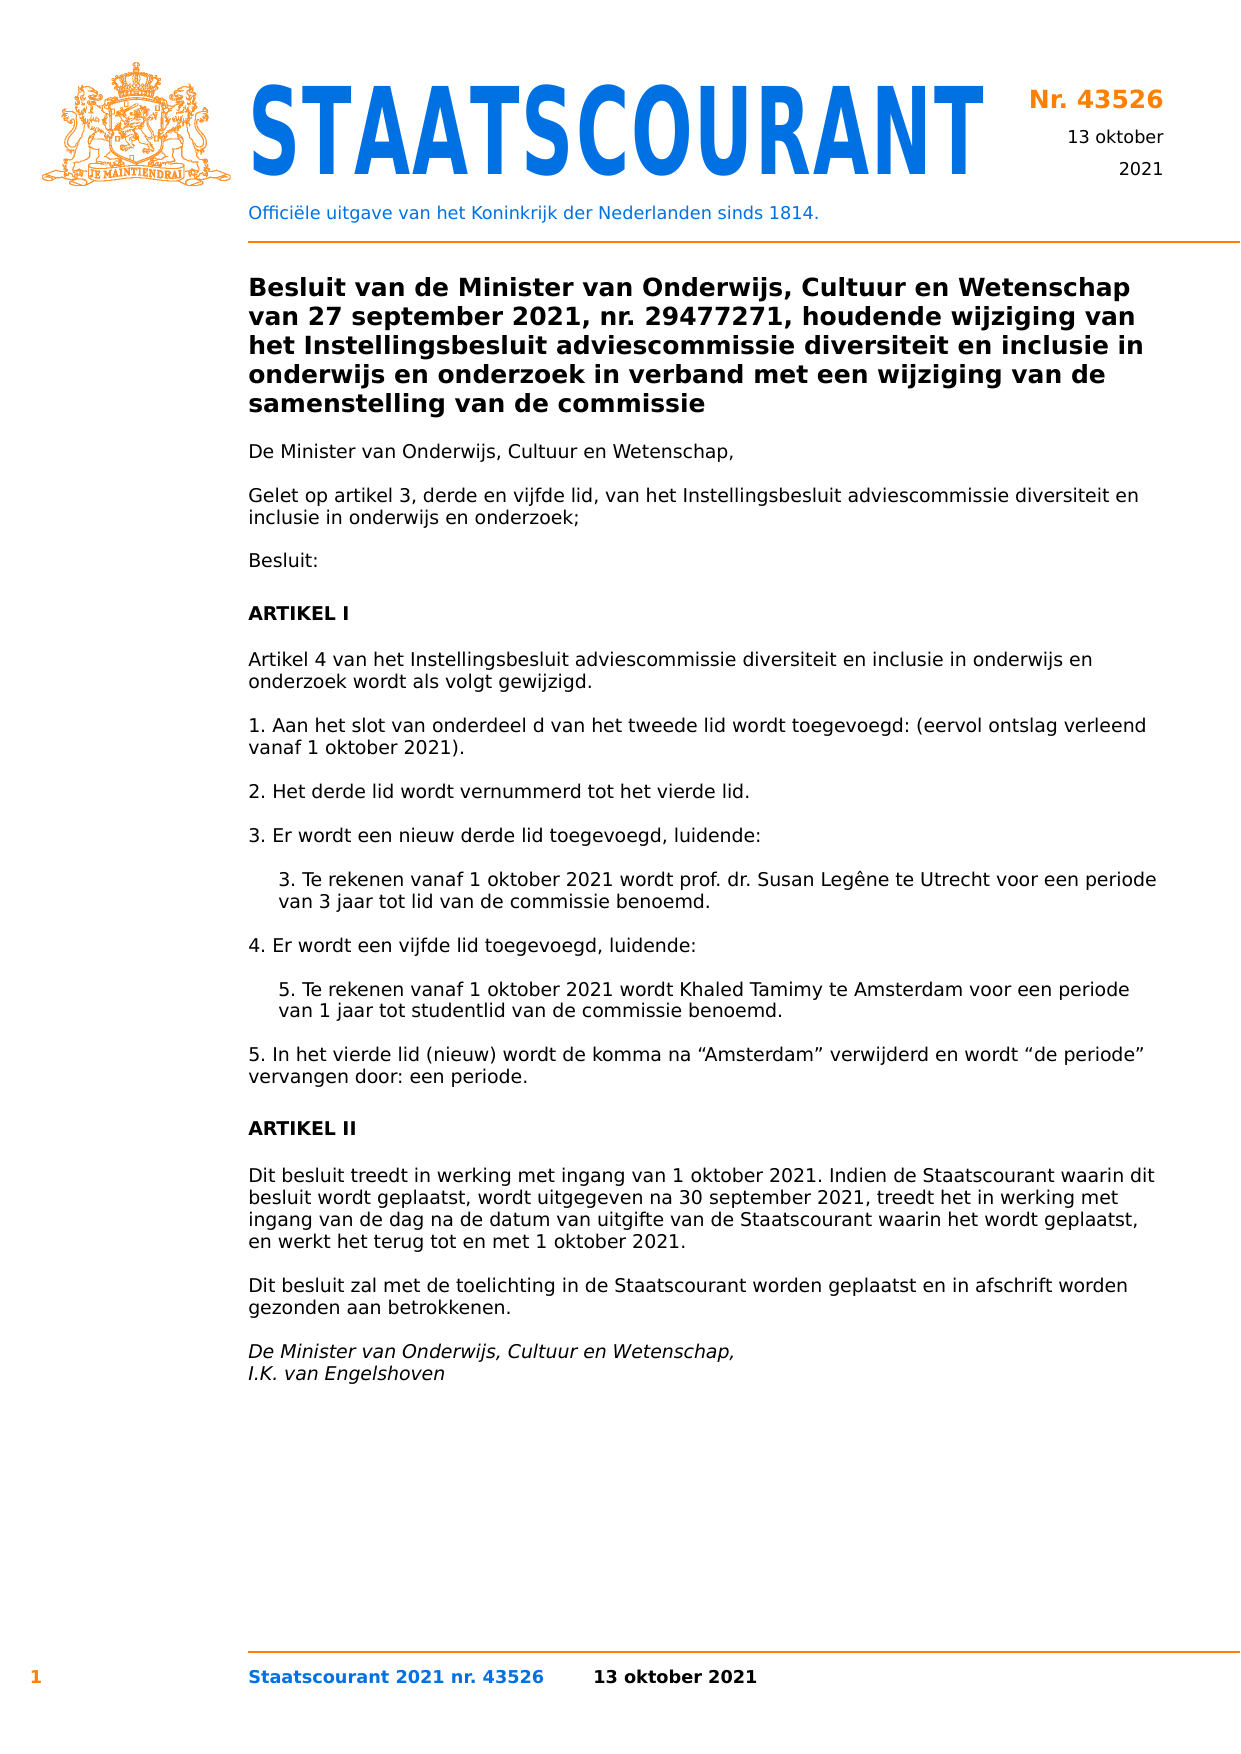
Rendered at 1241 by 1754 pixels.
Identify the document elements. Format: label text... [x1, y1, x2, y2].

table_header [25, 62, 248, 241]
text Gelet op artikel 3, derde en vijfde lid, van het Instellingsbesluit adviescommissie diversiteit en inclusie in onderwijs en onderzoek; [248, 484, 1163, 528]
text Dit besluit treedt in werking met ingang van 1 oktober 2021. Indien de Staatscourant waarin dit besluit wordt geplaatst, wordt uitgegeven na 30 september 2021, treedt het in werking met ingang van de dag na de datum van uitgifte van de Staatscourant waarin het wordt geplaatst, en werkt het terug tot en met 1 oktober 2021. [248, 1165, 1163, 1253]
subtitle ARTIKEL II [248, 1118, 1163, 1140]
subtitle ARTIKEL I [248, 602, 1163, 624]
table_cell 13 oktober [998, 121, 1240, 153]
text 5. In het vierde lid (nieuw) wordt de komma na “Amsterdam” verwijderd en wordt “de periode” vervangen door: een periode. [248, 1044, 1163, 1088]
text 3. Te rekenen vanaf 1 oktober 2021 wordt prof. dr. Susan Legêne te Utrecht voor een periode van 3 jaar tot lid van de commissie benoemd. [278, 869, 1163, 913]
text De Minister van Onderwijs, Cultuur en Wetenschap, [248, 441, 1163, 463]
text 5. Te rekenen vanaf 1 oktober 2021 wordt Khaled Tamimy te Amsterdam voor een periode van 1 jaar tot studentlid van de commissie benoemd. [278, 978, 1163, 1022]
text De Minister van Onderwijs, Cultuur en Wetenschap, I.K. van Engelshoven [248, 1341, 1163, 1385]
table_header STAATSCOURANT [248, 62, 998, 203]
table_header Nr. 43526 [998, 62, 1240, 121]
text 4. Er wordt een vijfde lid toegevoegd, luidende: [248, 934, 1163, 957]
table_cell Officiële uitgave van het Koninkrijk der Nederlanden sinds 1814. [248, 203, 1240, 241]
table_cell 2021 [998, 153, 1240, 203]
text Besluit: [248, 550, 1163, 572]
text 1. Aan het slot van onderdeel d van het tweede lid wordt toegevoegd: (eervol ontslag verleend vanaf 1 oktober 2021). [248, 715, 1163, 759]
text 2. Het derde lid wordt vernummerd tot het vierde lid. [248, 781, 1163, 803]
subtitle Besluit van de Minister van Onderwijs, Cultuur en Wetenschap van 27 september 2021, nr. 29477271, houdende wijziging van het Instellingsbesluit adviescommissie diversiteit en inclusie in onderwijs en onderzoek in verband met een wijziging van de samenstelling van de commissie [248, 273, 1163, 419]
text Artikel 4 van het Instellingsbesluit adviescommissie diversiteit en inclusie in onderwijs en onderzoek wordt als volgt gewijzigd. [248, 649, 1163, 693]
picture [41, 62, 231, 186]
text Dit besluit zal met de toelichting in de Staatscourant worden geplaatst en in afschrift worden gezonden aan betrokkenen. [248, 1275, 1163, 1319]
text 3. Er wordt een nieuw derde lid toegevoegd, luidende: [248, 825, 1163, 847]
